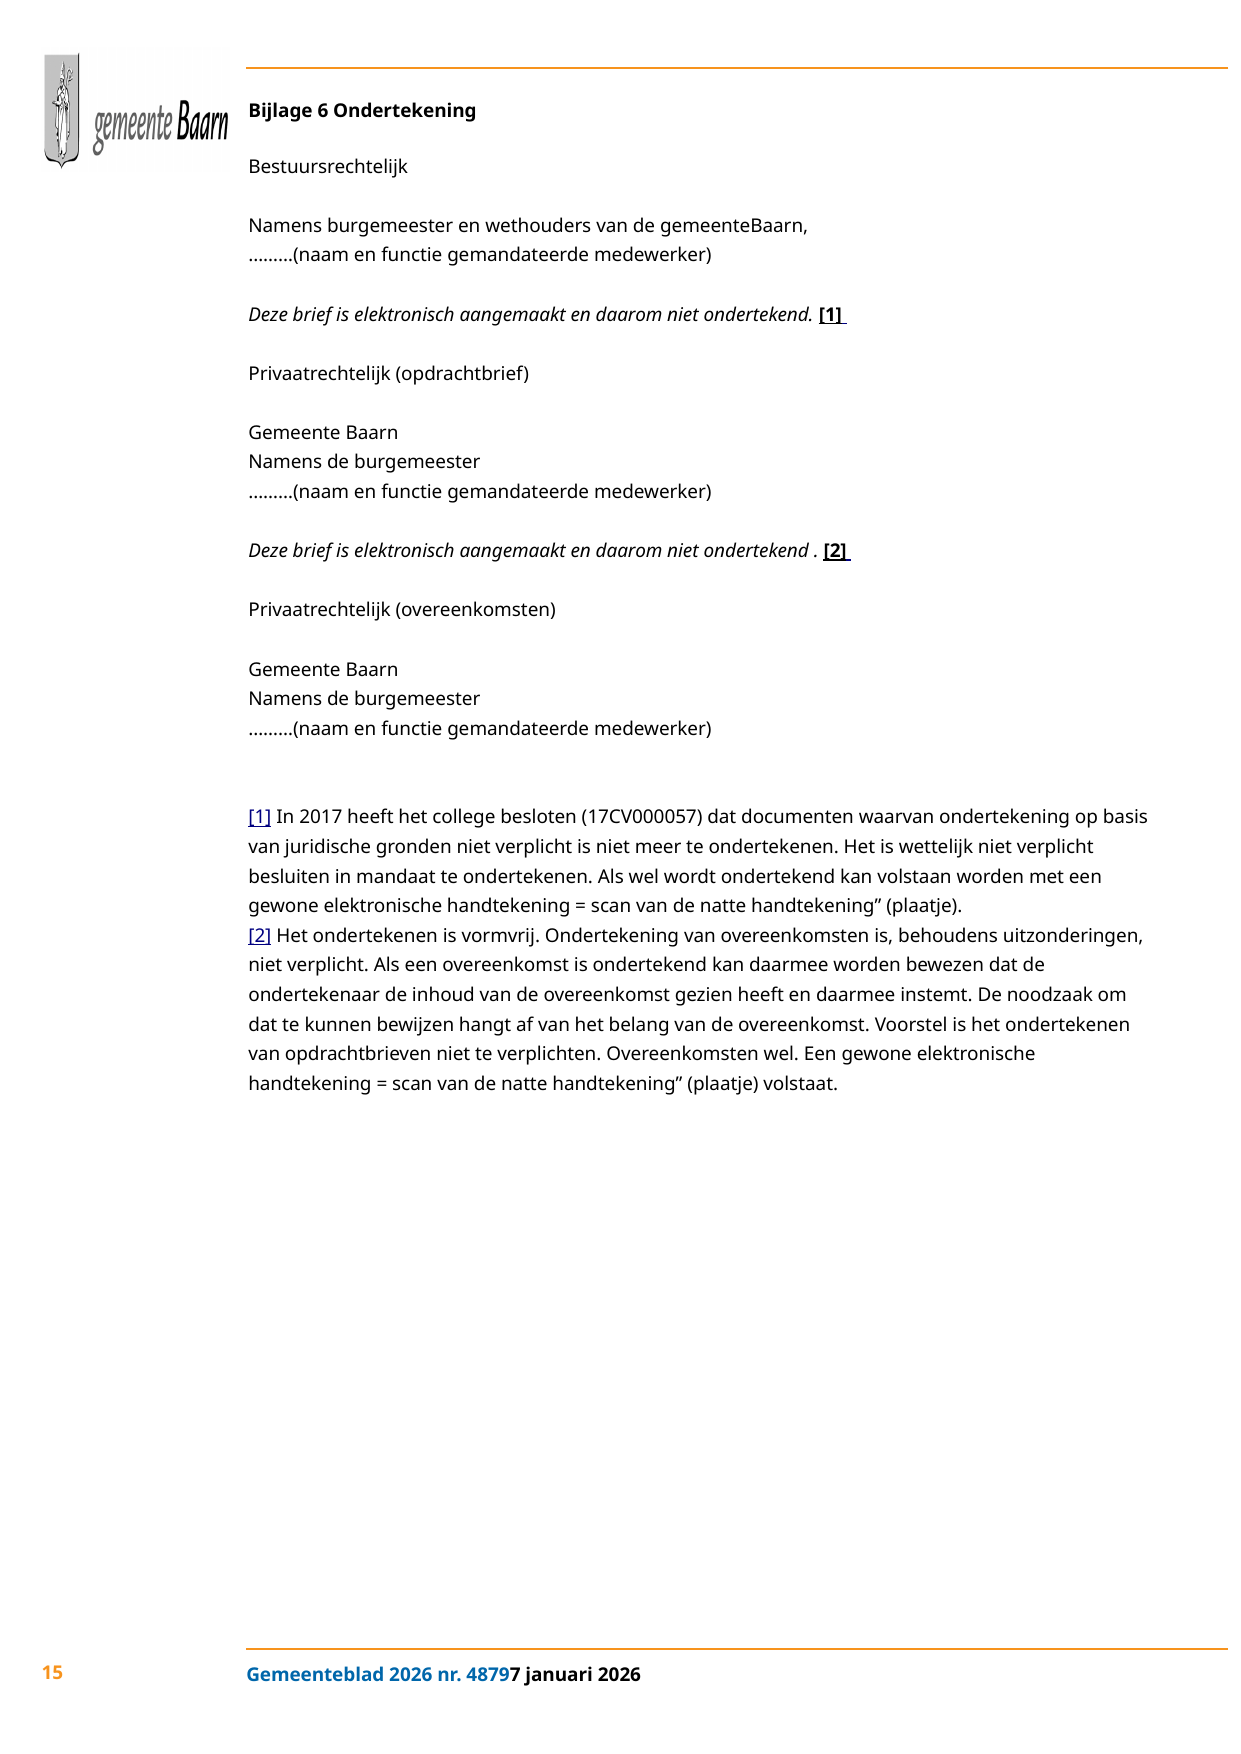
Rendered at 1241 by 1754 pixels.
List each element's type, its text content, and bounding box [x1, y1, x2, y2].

picture [41, 47, 231, 172]
text Privaatrechtelijk (opdrachtbrief) [248, 360, 1152, 386]
text ………(naam en functie gemandateerde medewerker) [248, 242, 1152, 267]
text Namens de burgemeester [248, 449, 1152, 474]
text Namens burgemeester en wethouders van de gemeenteBaarn, [248, 212, 1152, 238]
text [1] In 2017 heeft het college besloten (17CV000057) dat documenten waarvan ondertekening op basis van juridische gronden niet verplicht is niet meer te ondertekenen. Het is wettelijk niet verplicht besluiten in mandaat te ondertekenen. Als wel wordt ondertekend kan volstaan worden met een gewone elektronische handtekening = scan van de natte handtekening” (plaatje). [248, 804, 1152, 918]
text ………(naam en functie gemandateerde medewerker) [248, 478, 1152, 504]
text Privaatrechtelijk (overeenkomsten) [248, 597, 1152, 622]
text Gemeente Baarn [248, 419, 1152, 445]
text Namens de burgemeester [248, 685, 1152, 711]
text Bijlage 6 Ondertekening [248, 95, 1152, 123]
text [2] Het ondertekenen is vormvrij. Ondertekening van overeenkomsten is, behoudens uitzonderingen, niet verplicht. Als een overeenkomst is ondertekend kan daarmee worden bewezen dat de ondertekenaar de inhoud van de overeenkomst gezien heeft en daarmee instemt. De noodzaak om dat te kunnen bewijzen hangt af van het belang van de overeenkomst. Voorstel is het ondertekenen van opdrachtbrieven niet te verplichten. Overeenkomsten wel. Een gewone elektronische handtekening = scan van de natte handtekening” (plaatje) volstaat. [248, 922, 1152, 1096]
text Deze brief is elektronisch aangemaakt en daarom niet ondertekend. [1] [248, 301, 1152, 327]
text Deze brief is elektronisch aangemaakt en daarom niet ondertekend . [2] [248, 537, 1152, 563]
text Bestuursrechtelijk [248, 153, 1152, 179]
text ………(naam en functie gemandateerde medewerker) [248, 715, 1152, 741]
text Gemeente Baarn [248, 656, 1152, 682]
